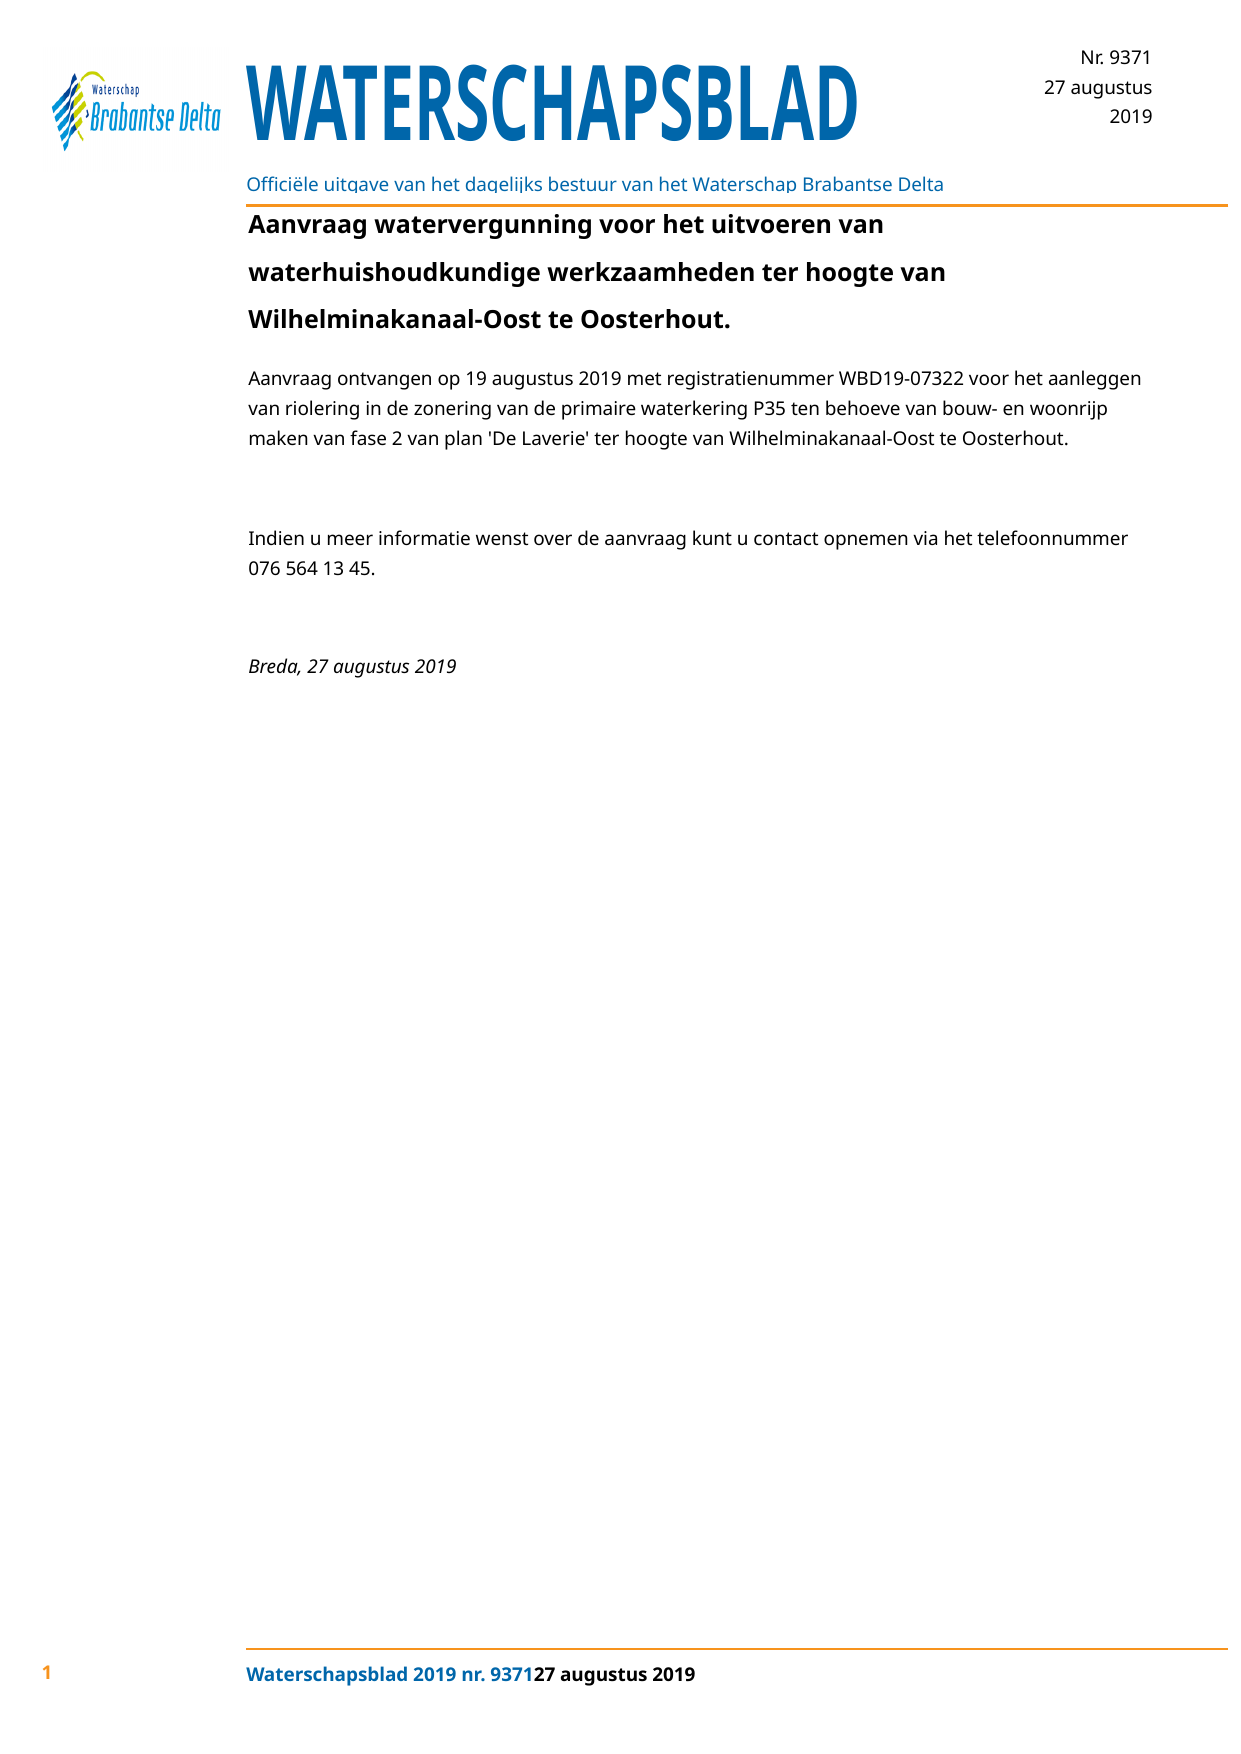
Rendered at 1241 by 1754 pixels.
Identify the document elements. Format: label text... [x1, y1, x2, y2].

text Indien u meer informatie wenst over de aanvraag kunt u contact opnemen via het telefoonnummer 076 564 13 45. [248, 526, 1152, 581]
text Breda, 27 augustus 2019 [248, 653, 1152, 679]
text Aanvraag ontvangen op 19 augustus 2019 met registratienummer WBD19-07322 voor het aanleggen van riolering in de zonering van de primaire waterkering P35 ten behoeve van bouw- en woonrijp maken van fase 2 van plan 'De Laverie' ter hoogte van Wilhelminakanaal-Oost te Oosterhout. [248, 366, 1152, 450]
picture [41, 47, 231, 172]
text Aanvraag watervergunning voor het uitvoeren van waterhuishoudkundige werkzaamheden ter hoogte van Wilhelminakanaal-Oost te Oosterhout. [248, 207, 1152, 336]
